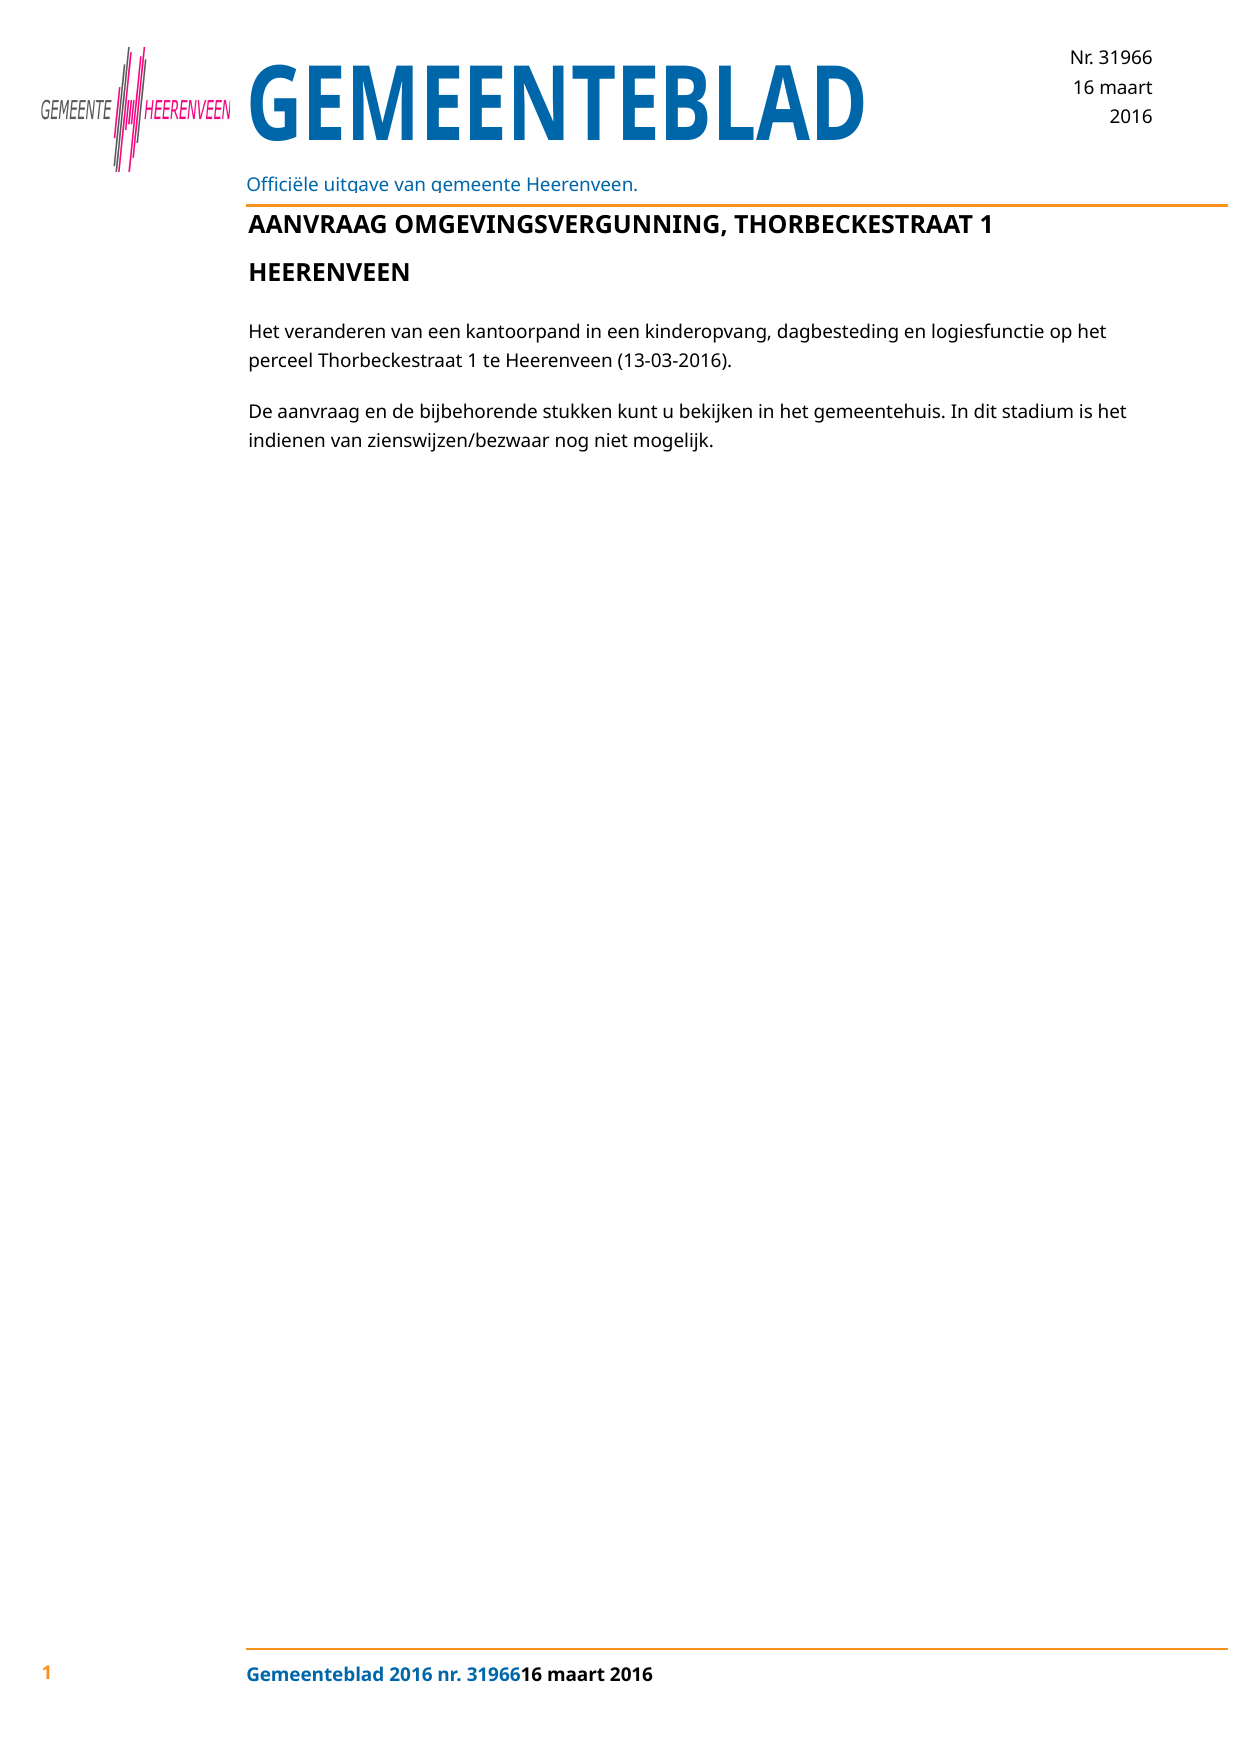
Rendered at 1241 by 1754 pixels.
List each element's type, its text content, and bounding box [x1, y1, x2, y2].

text De aanvraag en de bijbehorende stukken kunt u bekijken in het gemeentehuis. In dit stadium is het indienen van zienswijzen/bezwaar nog niet mogelijk. [248, 398, 1152, 453]
text Het veranderen van een kantoorpand in een kinderopvang, dagbesteding en logiesfunctie op het perceel Thorbeckestraat 1 te Heerenveen (13-03-2016). [248, 318, 1152, 373]
picture [41, 47, 231, 172]
text AANVRAAG OMGEVINGSVERGUNNING, THORBECKESTRAAT 1 HEERENVEEN [248, 207, 1152, 288]
